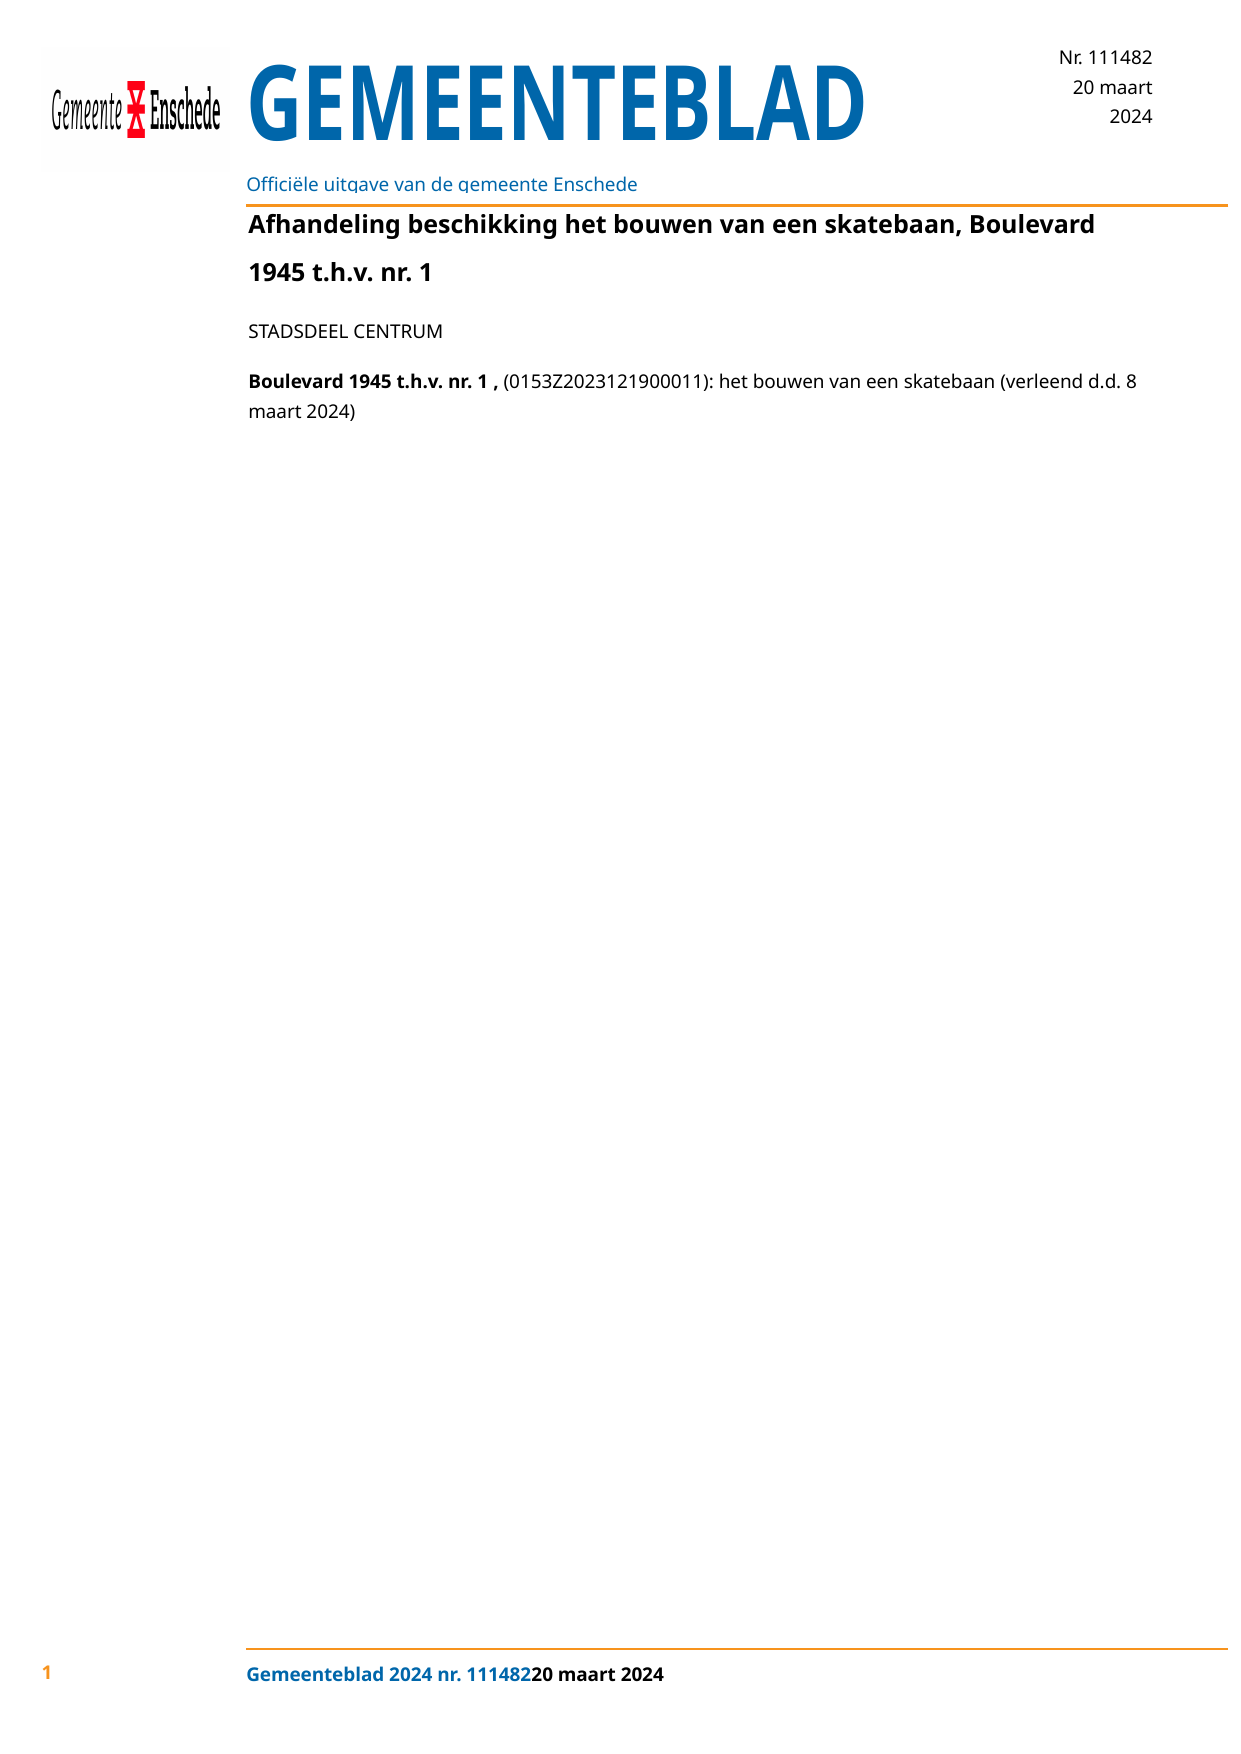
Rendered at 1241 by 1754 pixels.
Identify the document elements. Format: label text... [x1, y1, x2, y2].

picture [41, 47, 231, 172]
text Afhandeling beschikking het bouwen van een skatebaan, Boulevard 1945 t.h.v. nr. 1 [248, 207, 1152, 288]
text STADSDEEL CENTRUM [248, 318, 1152, 344]
text Boulevard 1945 t.h.v. nr. 1 , (0153Z2023121900011): het bouwen van een skatebaan (verleend d.d. 8 maart 2024) [248, 368, 1152, 424]
